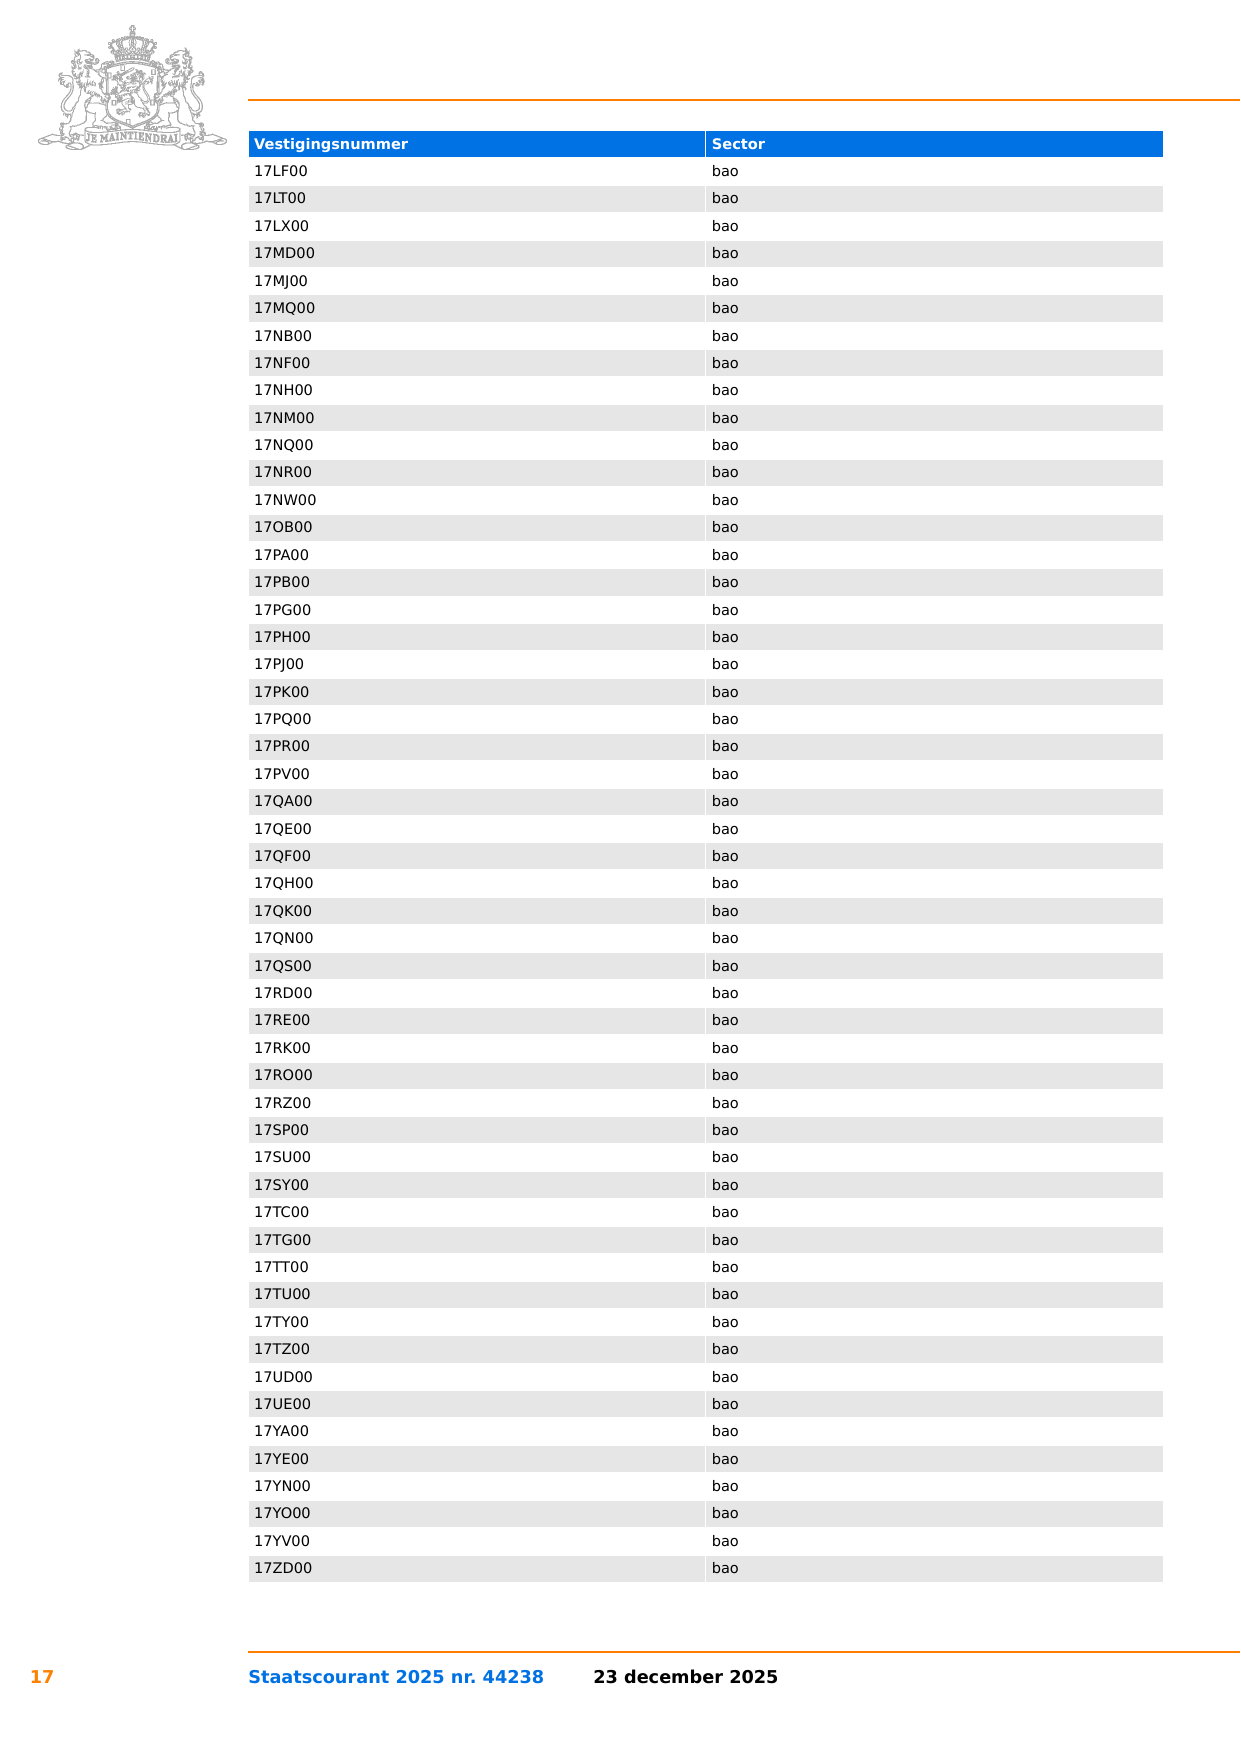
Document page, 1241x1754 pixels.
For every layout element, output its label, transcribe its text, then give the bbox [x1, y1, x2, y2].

table_cell 17YO00 [249, 1501, 705, 1527]
table_cell 17UE00 [249, 1391, 705, 1417]
table_cell 17YV00 [249, 1528, 705, 1554]
table_cell 17OB00 [249, 515, 705, 541]
table_cell 17NW00 [249, 487, 705, 513]
table_cell 17PJ00 [249, 651, 705, 678]
table_cell 17SP00 [249, 1117, 705, 1143]
table_cell 17PA00 [249, 542, 705, 568]
table_cell bao [706, 213, 1163, 239]
table_cell bao [706, 1090, 1163, 1116]
table_cell bao [706, 679, 1163, 705]
table_cell 17LF00 [249, 158, 705, 185]
table_cell bao [706, 350, 1163, 376]
table_cell 17MQ00 [249, 295, 705, 322]
table_cell bao [706, 1063, 1163, 1089]
table_cell 17NH00 [249, 378, 705, 404]
table_cell bao [706, 651, 1163, 678]
table_cell bao [706, 460, 1163, 486]
table_cell bao [706, 953, 1163, 979]
table_cell bao [706, 241, 1163, 267]
table_cell 17NF00 [249, 350, 705, 376]
table_cell 17YN00 [249, 1473, 705, 1500]
table_cell bao [706, 378, 1163, 404]
table_cell 17NQ00 [249, 432, 705, 459]
table_cell 17PK00 [249, 679, 705, 705]
table_cell 17QE00 [249, 816, 705, 842]
table_cell bao [706, 843, 1163, 869]
table_cell 17RO00 [249, 1063, 705, 1089]
table_cell 17RK00 [249, 1035, 705, 1061]
table_cell bao [706, 980, 1163, 1007]
table_cell 17NM00 [249, 405, 705, 431]
table_cell 17ZD00 [249, 1556, 705, 1582]
table_cell bao [706, 432, 1163, 459]
table_cell bao [706, 1282, 1163, 1308]
table_cell bao [706, 268, 1163, 294]
table_cell bao [706, 542, 1163, 568]
table_cell bao [706, 1528, 1163, 1554]
table_cell 17TC00 [249, 1199, 705, 1226]
table_cell 17TY00 [249, 1309, 705, 1335]
table_cell 17SY00 [249, 1172, 705, 1198]
table_cell bao [706, 789, 1163, 815]
table_cell bao [706, 569, 1163, 596]
table_cell bao [706, 1145, 1163, 1171]
table_cell bao [706, 898, 1163, 924]
table_cell bao [706, 1227, 1163, 1253]
table_cell 17YA00 [249, 1419, 705, 1445]
table_cell bao [706, 1309, 1163, 1335]
table_cell bao [706, 1446, 1163, 1472]
table_cell bao [706, 706, 1163, 733]
table_cell 17PH00 [249, 624, 705, 650]
table_cell bao [706, 1172, 1163, 1198]
table_cell 17LX00 [249, 213, 705, 239]
table_cell bao [706, 1473, 1163, 1500]
table_cell 17QF00 [249, 843, 705, 869]
table_cell 17TG00 [249, 1227, 705, 1253]
table_cell bao [706, 1035, 1163, 1061]
table_cell bao [706, 734, 1163, 760]
table_cell bao [706, 1364, 1163, 1390]
table_cell bao [706, 1117, 1163, 1143]
table_cell bao [706, 1336, 1163, 1363]
table_header Vestigingsnummer [249, 131, 705, 157]
table_cell bao [706, 1199, 1163, 1226]
table_cell 17NR00 [249, 460, 705, 486]
table_cell bao [706, 186, 1163, 212]
table_cell 17QS00 [249, 953, 705, 979]
table_cell 17RE00 [249, 1008, 705, 1034]
table_cell 17PQ00 [249, 706, 705, 733]
table_cell 17QN00 [249, 925, 705, 952]
table_cell 17TZ00 [249, 1336, 705, 1363]
table_cell 17QH00 [249, 871, 705, 897]
table_cell bao [706, 323, 1163, 349]
table_cell 17TT00 [249, 1254, 705, 1281]
table_cell 17TU00 [249, 1282, 705, 1308]
table_cell 17NB00 [249, 323, 705, 349]
table_cell 17RD00 [249, 980, 705, 1007]
table_cell 17MJ00 [249, 268, 705, 294]
table_cell bao [706, 1391, 1163, 1417]
table_cell 17YE00 [249, 1446, 705, 1472]
table_cell bao [706, 487, 1163, 513]
table_cell bao [706, 624, 1163, 650]
table_cell 17PG00 [249, 597, 705, 623]
picture [38, 25, 227, 150]
table_cell bao [706, 925, 1163, 952]
table_cell 17QA00 [249, 789, 705, 815]
table_cell 17SU00 [249, 1145, 705, 1171]
table_cell bao [706, 295, 1163, 322]
table_cell bao [706, 1008, 1163, 1034]
table_cell bao [706, 1501, 1163, 1527]
table_cell 17PB00 [249, 569, 705, 596]
table_cell bao [706, 816, 1163, 842]
table_cell 17LT00 [249, 186, 705, 212]
table_cell bao [706, 1254, 1163, 1281]
table_cell bao [706, 597, 1163, 623]
table_cell bao [706, 405, 1163, 431]
table_cell 17UD00 [249, 1364, 705, 1390]
table_cell bao [706, 158, 1163, 185]
table_header Sector [706, 131, 1163, 157]
table_cell 17PV00 [249, 761, 705, 787]
table_cell 17MD00 [249, 241, 705, 267]
table_cell bao [706, 1419, 1163, 1445]
table_cell bao [706, 1556, 1163, 1582]
table_cell bao [706, 515, 1163, 541]
table_cell 17QK00 [249, 898, 705, 924]
table_cell 17RZ00 [249, 1090, 705, 1116]
table_cell 17PR00 [249, 734, 705, 760]
table_cell bao [706, 761, 1163, 787]
table_cell bao [706, 871, 1163, 897]
